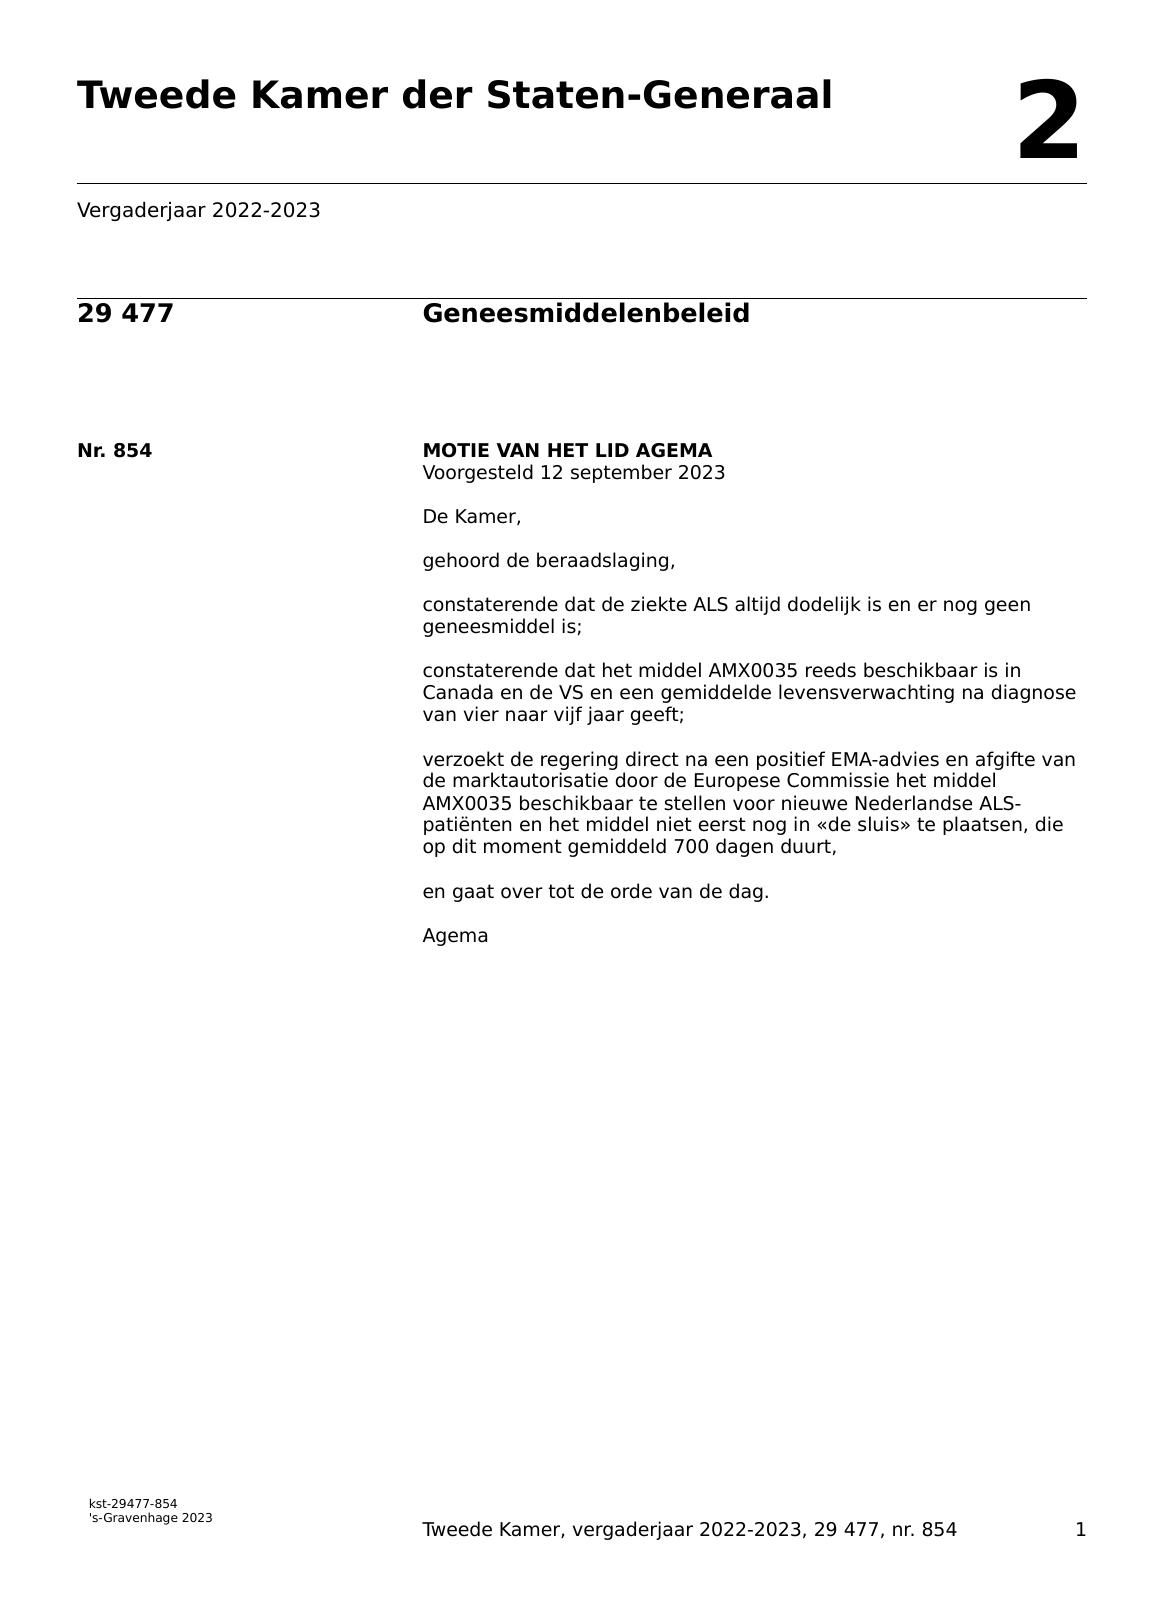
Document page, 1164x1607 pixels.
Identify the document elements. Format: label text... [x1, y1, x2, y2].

table_header 2 [886, 59, 1087, 183]
subtitle Nr. 854 MOTIE VAN HET LID AGEMA [77, 440, 1087, 462]
table_header Tweede Kamer der Staten-Generaal [77, 59, 886, 183]
text verzoekt de regering direct na een positief EMA-advies en afgifte van de marktautorisatie door de Europese Commissie het middel AMX0035 beschikbaar te stellen voor nieuwe Nederlandse ALS-patiënten en het middel niet eerst nog in «de sluis» te plaatsen, die op dit moment gemiddeld 700 dagen duurt, [422, 748, 1087, 858]
text gehoord de beraadslaging, [422, 550, 1087, 572]
subtitle 29 477 Geneesmiddelenbeleid [77, 299, 1087, 329]
table_cell Vergaderjaar 2022-2023 [77, 184, 1087, 298]
text constaterende dat de ziekte ALS altijd dodelijk is en er nog geen geneesmiddel is; [422, 594, 1087, 638]
text Voorgesteld 12 september 2023 [422, 462, 1087, 484]
text De Kamer, [422, 506, 1087, 528]
text en gaat over tot de orde van de dag. [422, 881, 1087, 902]
text constaterende dat het middel AMX0035 reeds beschikbaar is in Canada en de VS en een gemiddelde levensverwachting na diagnose van vier naar vijf jaar geeft; [422, 660, 1087, 726]
text 's-Gravenhage 2023 [88, 1511, 323, 1525]
text kst-29477-854 [88, 1497, 323, 1511]
text Agema [422, 925, 1087, 947]
